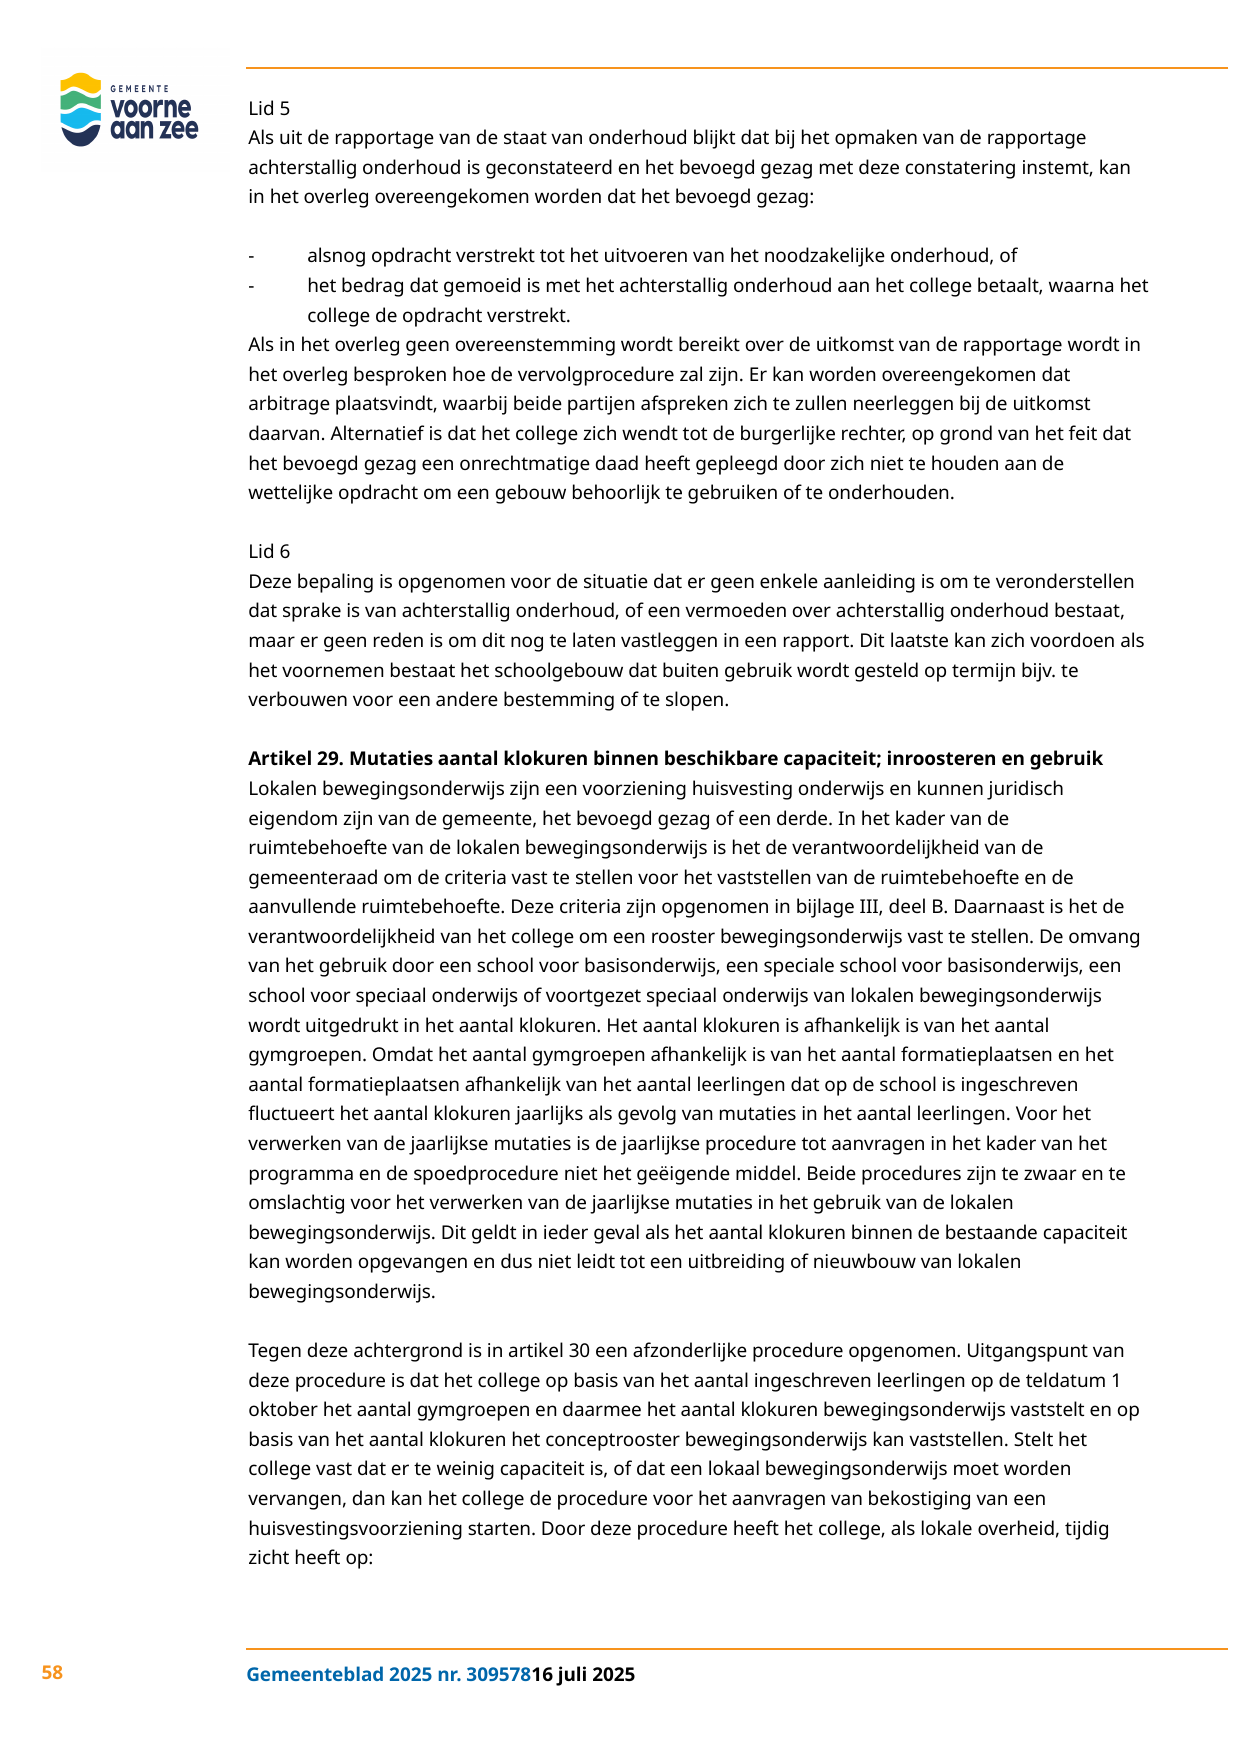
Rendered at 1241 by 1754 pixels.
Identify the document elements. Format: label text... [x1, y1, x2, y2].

text Lid 6 [248, 538, 1152, 564]
text Lid 5 [248, 95, 1152, 121]
text Als in het overleg geen overeenstemming wordt bereikt over de uitkomst van de rapportage wordt in het overleg besproken hoe de vervolgprocedure zal zijn. Er kan worden overeengekomen dat arbitrage plaatsvindt, waarbij beide partijen afspreken zich te zullen neerleggen bij de uitkomst daarvan. Alternatief is dat het college zich wendt tot de burgerlijke rechter, op grond van het feit dat het bevoegd gezag een onrechtmatige daad heeft gepleegd door zich niet te houden aan de wettelijke opdracht om een gebouw behoorlijk te gebruiken of te onderhouden. [248, 331, 1152, 505]
text Tegen deze achtergrond is in artikel 30 een afzonderlijke procedure opgenomen. Uitgangspunt van deze procedure is dat het college op basis van het aantal ingeschreven leerlingen op de teldatum 1 oktober het aantal gymgroepen en daarmee het aantal klokuren bewegingsonderwijs vaststelt en op basis van het aantal klokuren het conceptrooster bewegingsonderwijs kan vaststellen. Stelt het college vast dat er te weinig capaciteit is, of dat een lokaal bewegingsonderwijs moet worden vervangen, dan kan het college de procedure voor het aanvragen van bekostiging van een huisvestingsvoorziening starten. Door deze procedure heeft het college, als lokale overheid, tijdig zicht heeft op: [248, 1337, 1152, 1570]
text Artikel 29. Mutaties aantal klokuren binnen beschikbare capaciteit; inroosteren en gebruik [248, 746, 1152, 771]
text Deze bepaling is opgenomen voor de situatie dat er geen enkele aanleiding is om te veronderstellen dat sprake is van achterstallig onderhoud, of een vermoeden over achterstallig onderhoud bestaat, maar er geen reden is om dit nog te laten vastleggen in een rapport. Dit laatste kan zich voordoen als het voornemen bestaat het schoolgebouw dat buiten gebruik wordt gesteld op termijn bijv. te verbouwen voor een andere bestemming of te slopen. [248, 568, 1152, 712]
text Als uit de rapportage van de staat van onderhoud blijkt dat bij het opmaken van de rapportage achterstallig onderhoud is geconstateerd en het bevoegd gezag met deze constatering instemt, kan in het overleg overeengekomen worden dat het bevoegd gezag: [248, 124, 1152, 209]
picture [41, 47, 231, 172]
list alsnog opdracht verstrekt tot het uitvoeren van het noodzakelijke onderhoud, of [248, 243, 1152, 268]
text Lokalen bewegingsonderwijs zijn een voorziening huisvesting onderwijs en kunnen juridisch eigendom zijn van de gemeente, het bevoegd gezag of een derde. In het kader van de ruimtebehoefte van de lokalen bewegingsonderwijs is het de verantwoordelijkheid van de gemeenteraad om de criteria vast te stellen voor het vaststellen van de ruimtebehoefte en de aanvullende ruimtebehoefte. Deze criteria zijn opgenomen in bijlage III, deel B. Daarnaast is het de verantwoordelijkheid van het college om een rooster bewegingsonderwijs vast te stellen. De omvang van het gebruik door een school voor basisonderwijs, een speciale school voor basisonderwijs, een school voor speciaal onderwijs of voortgezet speciaal onderwijs van lokalen bewegingsonderwijs wordt uitgedrukt in het aantal klokuren. Het aantal klokuren is afhankelijk is van het aantal gymgroepen. Omdat het aantal gymgroepen afhankelijk is van het aantal formatieplaatsen en het aantal formatieplaatsen afhankelijk van het aantal leerlingen dat op de school is ingeschreven fluctueert het aantal klokuren jaarlijks als gevolg van mutaties in het aantal leerlingen. Voor het verwerken van de jaarlijkse mutaties is de jaarlijkse procedure tot aanvragen in het kader van het programma en de spoedprocedure niet het geëigende middel. Beide procedures zijn te zwaar en te omslachtig voor het verwerken van de jaarlijkse mutaties in het gebruik van de lokalen bewegingsonderwijs. Dit geldt in ieder geval als het aantal klokuren binnen de bestaande capaciteit kan worden opgevangen en dus niet leidt tot een uitbreiding of nieuwbouw van lokalen bewegingsonderwijs. [248, 775, 1152, 1304]
list het bedrag dat gemoeid is met het achterstallig onderhoud aan het college betaalt, waarna het college de opdracht verstrekt. [248, 272, 1152, 328]
